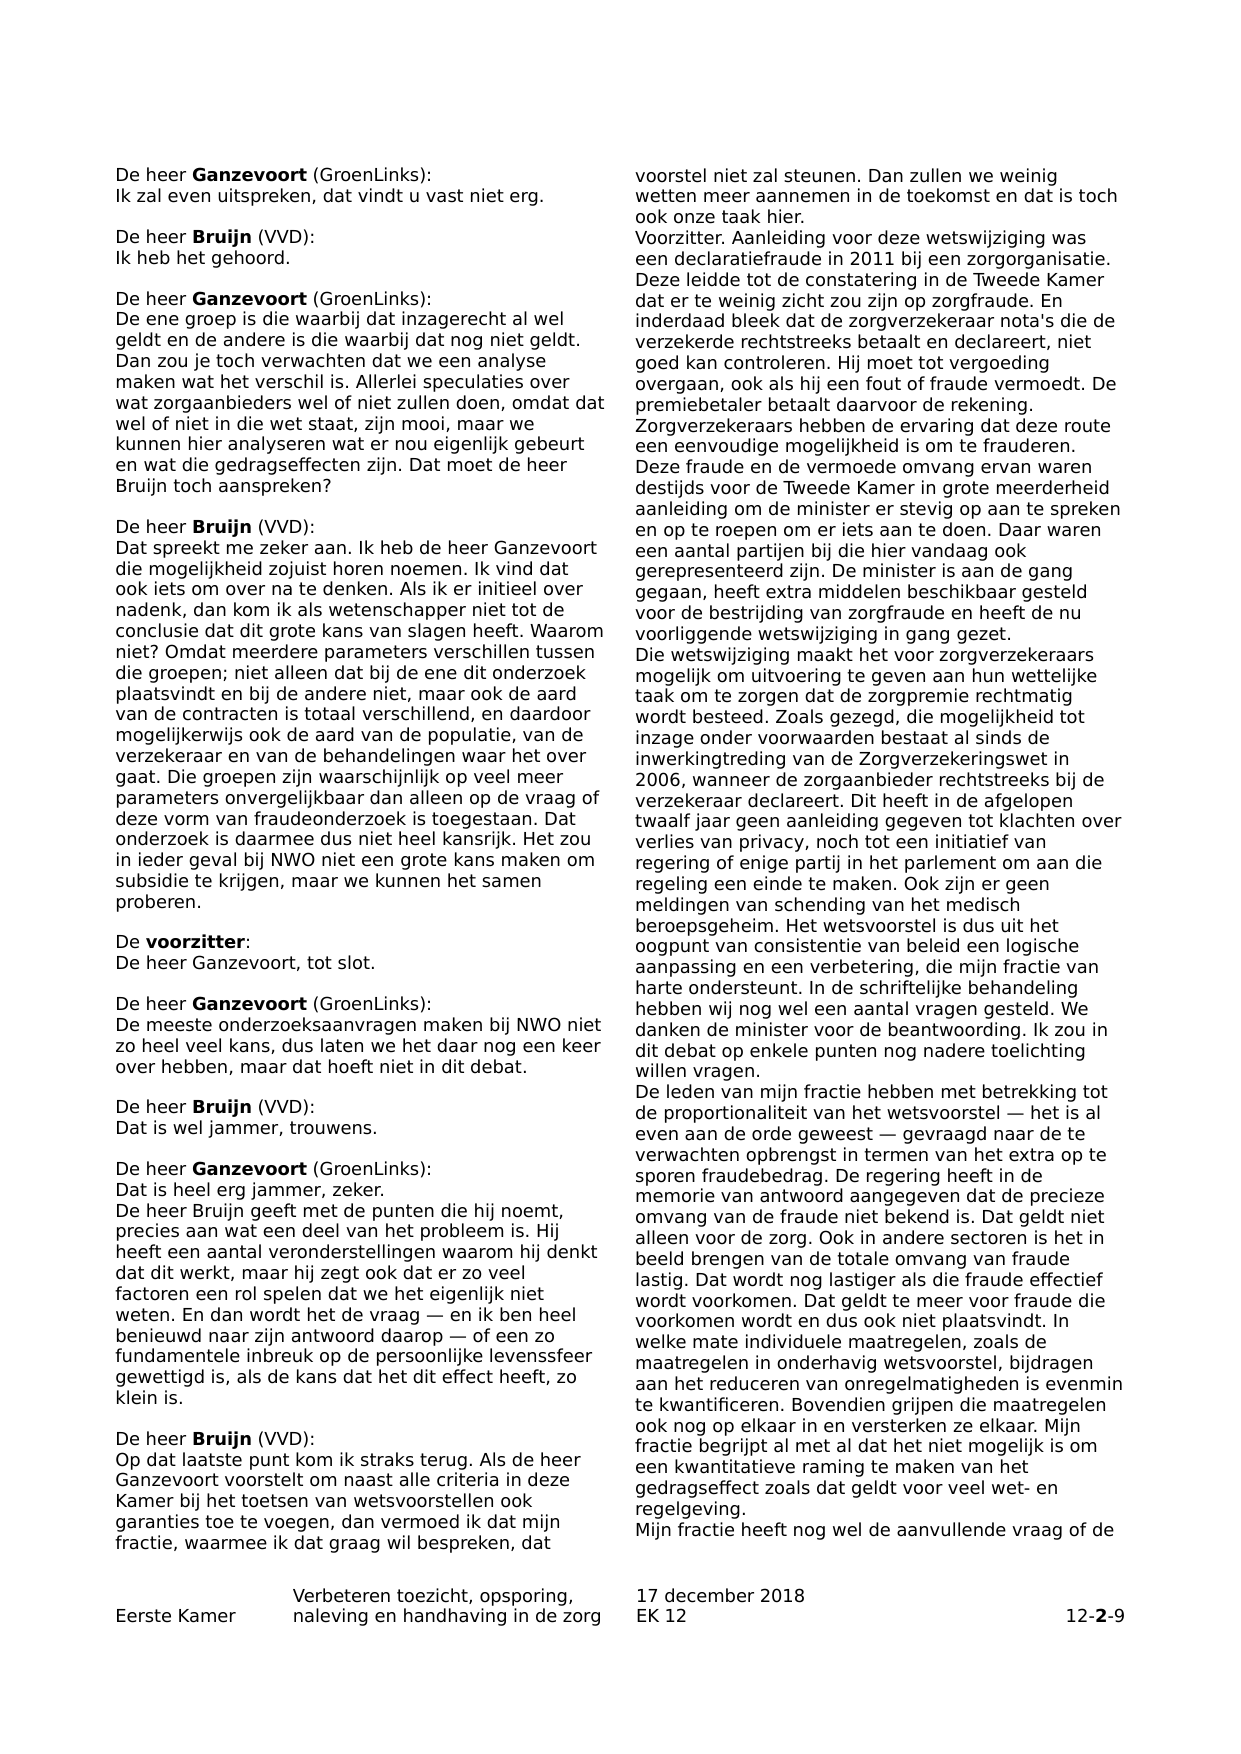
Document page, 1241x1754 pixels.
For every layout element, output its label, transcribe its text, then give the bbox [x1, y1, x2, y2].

text De heer Ganzevoort (GroenLinks): [115, 288, 605, 309]
text De heer Bruijn (VVD): [115, 517, 605, 537]
text Die wetswijziging maakt het voor zorgverzekeraars mogelijk om uitvoering te geven aan hun wettelijke taak om te zorgen dat de zorgpremie rechtmatig wordt besteed. Zoals gezegd, die mogelijkheid tot inzage onder voorwaarden bestaat al sinds de inwerkingtreding van de Zorgverzekeringswet in 2006, wanneer de zorgaanbieder rechtstreeks bij de verzekeraar declareert. Dit heeft in de afgelopen twaalf jaar geen aanleiding gegeven tot klachten over verlies van privacy, noch tot een initiatief van regering of enige partij in het parlement om aan die regeling een einde te maken. Ook zijn er geen meldingen van schending van het medisch beroepsgeheim. Het wetsvoorstel is dus uit het oogpunt van consistentie van beleid een logische aanpassing en een verbetering, die mijn fractie van harte ondersteunt. In de schriftelijke behandeling hebben wij nog wel een aantal vragen gesteld. We danken de minister voor de beantwoording. Ik zou in dit debat op enkele punten nog nadere toelichting willen vragen. [635, 644, 1125, 1082]
text Dat is wel jammer, trouwens. [115, 1118, 605, 1139]
text De meeste onderzoeksaanvragen maken bij NWO niet zo heel veel kans, dus laten we het daar nog een keer over hebben, maar dat hoeft niet in dit debat. [115, 1015, 605, 1077]
text Voorzitter. Aanleiding voor deze wetswijziging was een declaratiefraude in 2011 bij een zorgorganisatie. Deze leidde tot de constatering in de Tweede Kamer dat er te weinig zicht zou zijn op zorgfraude. En inderdaad bleek dat de zorgverzekeraar nota's die de verzekerde rechtstreeks betaalt en declareert, niet goed kan controleren. Hij moet tot vergoeding overgaan, ook als hij een fout of fraude vermoedt. De premiebetaler betaalt daarvoor de rekening. Zorgverzekeraars hebben de ervaring dat deze route een eenvoudige mogelijkheid is om te frauderen. [635, 228, 1125, 457]
text Op dat laatste punt kom ik straks terug. Als de heer Ganzevoort voorstelt om naast alle criteria in deze Kamer bij het toetsen van wetsvoorstellen ook garanties toe te voegen, dan vermoed ik dat mijn fractie, waarmee ik dat graag wil bespreken, dat [115, 1449, 605, 1553]
text De heer Bruijn (VVD): [115, 1429, 605, 1449]
text Ik heb het gehoord. [115, 248, 605, 268]
text De heer Bruijn (VVD): [115, 1097, 605, 1118]
text De heer Bruijn geeft met de punten die hij noemt, precies aan wat een deel van het probleem is. Hij heeft een aantal veronderstellingen waarom hij denkt dat dit werkt, maar hij zegt ook dat er zo veel factoren een rol spelen dat we het eigenlijk niet weten. En dan wordt het de vraag — en ik ben heel benieuwd naar zijn antwoord daarop — of een zo fundamentele inbreuk op de persoonlijke levenssfeer gewettigd is, als de kans dat het dit effect heeft, zo klein is. [115, 1200, 605, 1409]
text voorstel niet zal steunen. Dan zullen we weinig wetten meer aannemen in de toekomst en dat is toch ook onze taak hier. [635, 165, 1125, 228]
text De heer Bruijn (VVD): [115, 227, 605, 248]
text De leden van mijn fractie hebben met betrekking tot de proportionaliteit van het wetsvoorstel — het is al even aan de orde geweest — gevraagd naar de te verwachten opbrengst in termen van het extra op te sporen fraudebedrag. De regering heeft in de memorie van antwoord aangegeven dat de precieze omvang van de fraude niet bekend is. Dat geldt niet alleen voor de zorg. Ook in andere sectoren is het in beeld brengen van de totale omvang van fraude lastig. Dat wordt nog lastiger als die fraude effectief wordt voorkomen. Dat geldt te meer voor fraude die voorkomen wordt en dus ook niet plaatsvindt. In welke mate individuele maatregelen, zoals de maatregelen in onderhavig wetsvoorstel, bijdragen aan het reduceren van onregelmatigheden is evenmin te kwantificeren. Bovendien grijpen die maatregelen ook nog op elkaar in en versterken ze elkaar. Mijn fractie begrijpt al met al dat het niet mogelijk is om een kwantitatieve raming te maken van het gedragseffect zoals dat geldt voor veel wet- en regelgeving. [635, 1082, 1125, 1519]
text De heer Ganzevoort (GroenLinks): [115, 165, 605, 186]
text De ene groep is die waarbij dat inzagerecht al wel geldt en de andere is die waarbij dat nog niet geldt. Dan zou je toch verwachten dat we een analyse maken wat het verschil is. Allerlei speculaties over wat zorgaanbieders wel of niet zullen doen, omdat dat wel of niet in die wet staat, zijn mooi, maar we kunnen hier analyseren wat er nou eigenlijk gebeurt en wat die gedragseffecten zijn. Dat moet de heer Bruijn toch aanspreken? [115, 309, 605, 497]
text Ik zal even uitspreken, dat vindt u vast niet erg. [115, 186, 605, 207]
text De heer Ganzevoort (GroenLinks): [115, 1159, 605, 1179]
text De heer Ganzevoort, tot slot. [115, 953, 605, 974]
text Dat is heel erg jammer, zeker. [115, 1179, 605, 1200]
text Mijn fractie heeft nog wel de aanvullende vraag of de [635, 1519, 1125, 1540]
text De voorzitter: [115, 932, 605, 953]
text De heer Ganzevoort (GroenLinks): [115, 994, 605, 1015]
text Dat spreekt me zeker aan. Ik heb de heer Ganzevoort die mogelijkheid zojuist horen noemen. Ik vind dat ook iets om over na te denken. Als ik er initieel over nadenk, dan kom ik als wetenschapper niet tot de conclusie dat dit grote kans van slagen heeft. Waarom niet? Omdat meerdere parameters verschillen tussen die groepen; niet alleen dat bij de ene dit onderzoek plaatsvindt en bij de andere niet, maar ook de aard van de contracten is totaal verschillend, en daardoor mogelijkerwijs ook de aard van de populatie, van de verzekeraar en van de behandelingen waar het over gaat. Die groepen zijn waarschijnlijk op veel meer parameters onvergelijkbaar dan alleen op de vraag of deze vorm van fraudeonderzoek is toegestaan. Dat onderzoek is daarmee dus niet heel kansrijk. Het zou in ieder geval bij NWO niet een grote kans maken om subsidie te krijgen, maar we kunnen het samen proberen. [115, 537, 605, 912]
text Deze fraude en de vermoede omvang ervan waren destijds voor de Tweede Kamer in grote meerderheid aanleiding om de minister er stevig op aan te spreken en op te roepen om er iets aan te doen. Daar waren een aantal partijen bij die hier vandaag ook gerepresenteerd zijn. De minister is aan de gang gegaan, heeft extra middelen beschikbaar gesteld voor de bestrijding van zorgfraude en heeft de nu voorliggende wetswijziging in gang gezet. [635, 457, 1125, 644]
